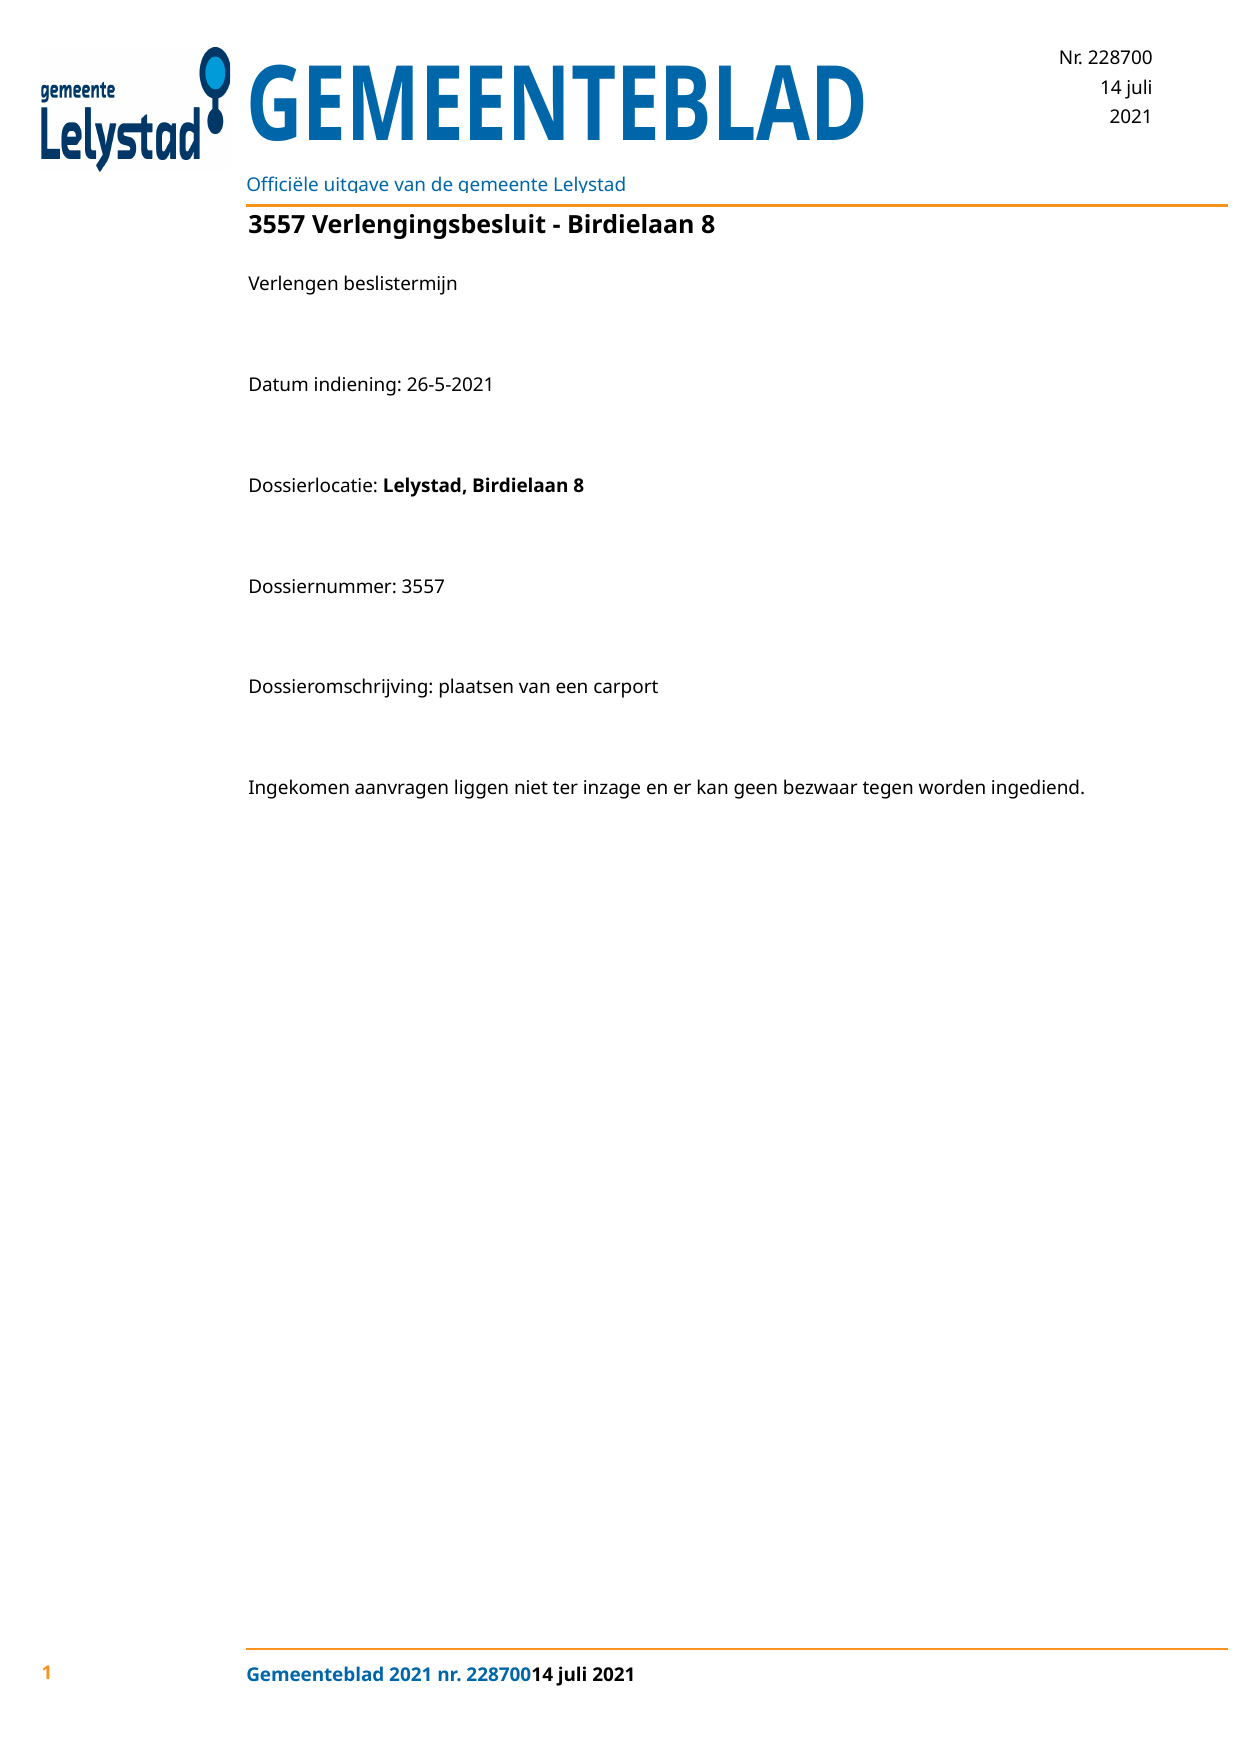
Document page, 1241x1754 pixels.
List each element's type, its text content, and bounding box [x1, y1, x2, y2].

text Dossierlocatie: Lelystad, Birdielaan 8 [248, 472, 1152, 498]
text Dossiernummer: 3557 [248, 573, 1152, 598]
text Datum indiening: 26-5-2021 [248, 371, 1152, 397]
text Verlengen beslistermijn [248, 270, 1152, 296]
text Dossieromschrijving: plaatsen van een carport [248, 674, 1152, 699]
text 3557 Verlengingsbesluit - Birdielaan 8 [248, 207, 1152, 241]
text Ingekomen aanvragen liggen niet ter inzage en er kan geen bezwaar tegen worden ingediend. [248, 774, 1152, 800]
picture [41, 47, 231, 172]
